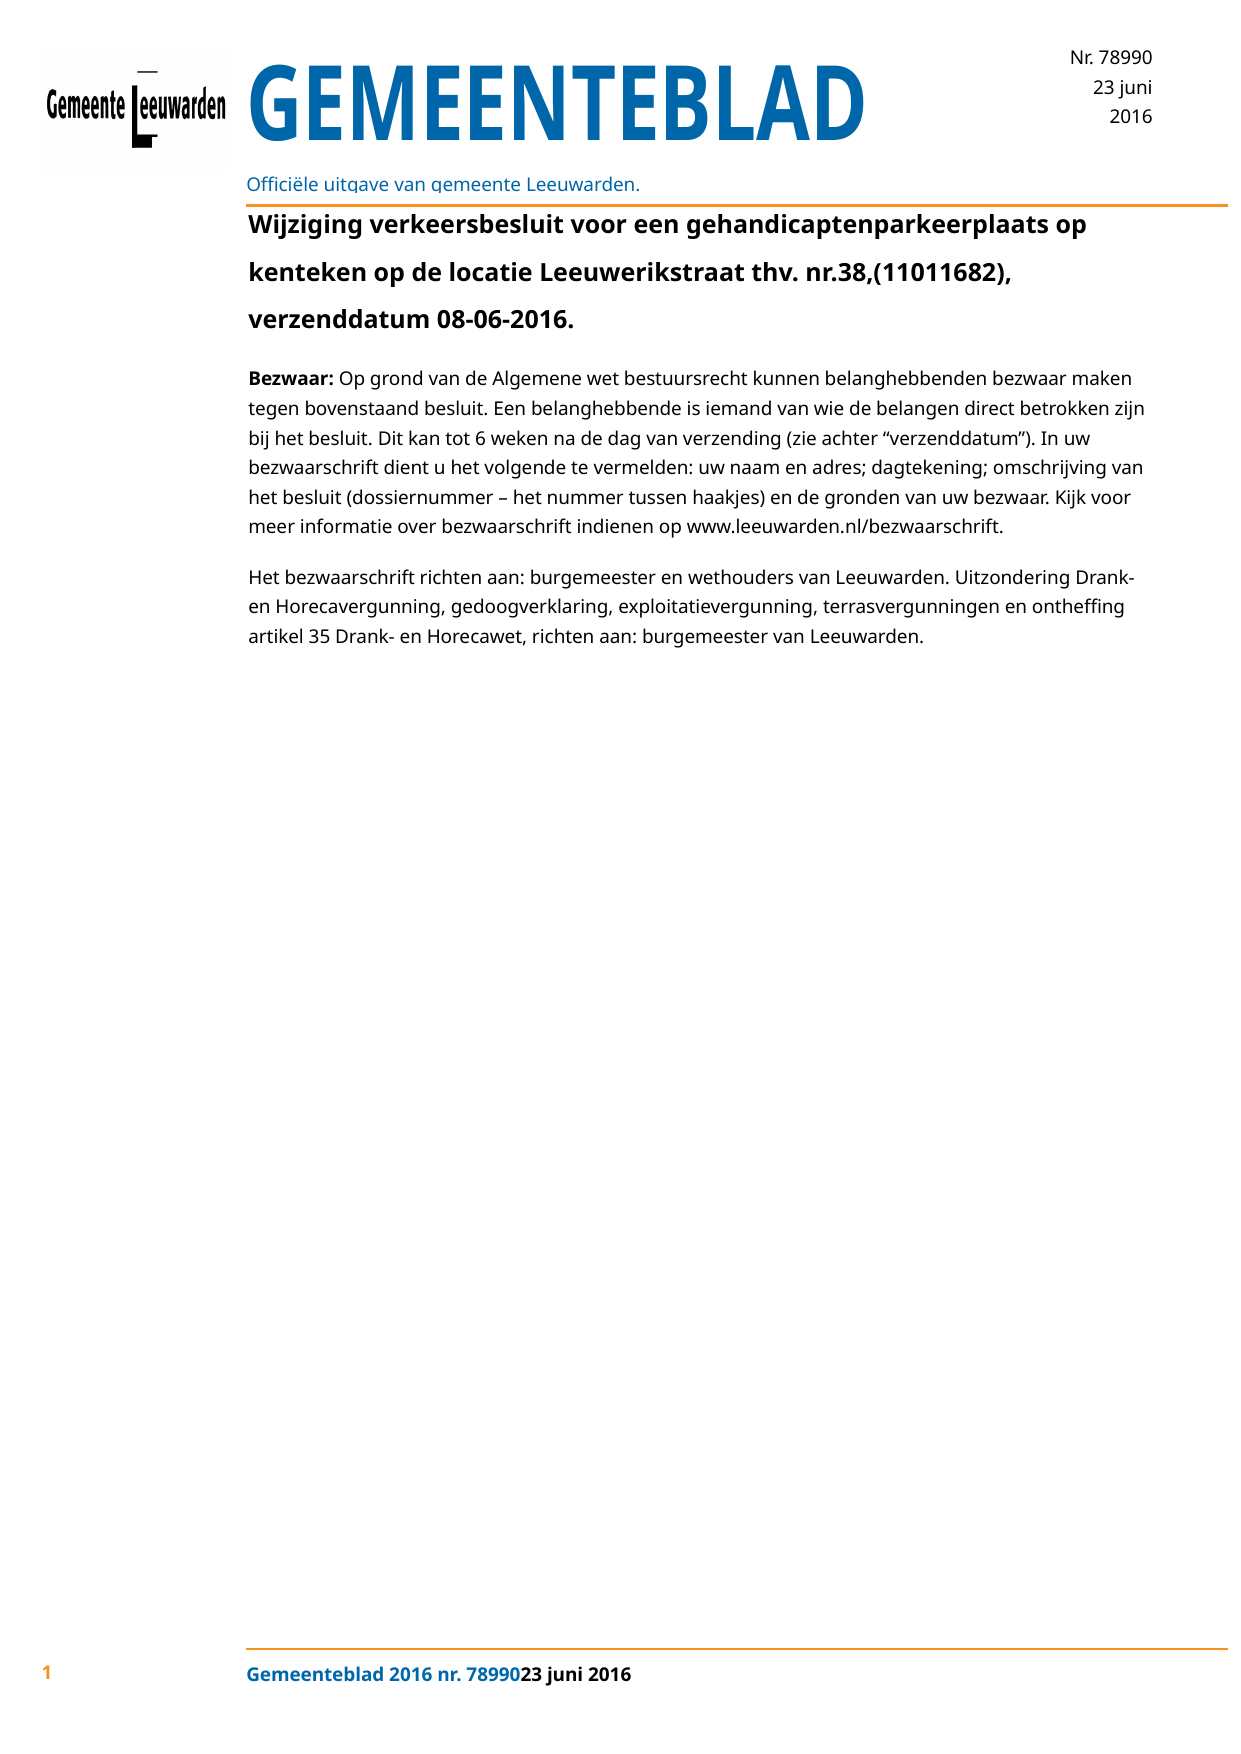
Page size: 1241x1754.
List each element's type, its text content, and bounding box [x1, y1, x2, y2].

text Bezwaar: Op grond van de Algemene wet bestuursrecht kunnen belanghebbenden bezwaar maken tegen bovenstaand besluit. Een belanghebbende is iemand van wie de belangen direct betrokken zijn bij het besluit. Dit kan tot 6 weken na de dag van verzending (zie achter “verzenddatum”). In uw bezwaarschrift dient u het volgende te vermelden: uw naam en adres; dagtekening; omschrijving van het besluit (dossiernummer – het nummer tussen haakjes) en de gronden van uw bezwaar. Kijk voor meer informatie over bezwaarschrift indienen op www.leeuwarden.nl/bezwaarschrift. [248, 366, 1152, 539]
text Wijziging verkeersbesluit voor een gehandicaptenparkeerplaats op kenteken op de locatie Leeuwerikstraat thv. nr.38,(11011682), verzenddatum 08-06-2016. [248, 207, 1152, 336]
picture [41, 47, 231, 172]
text Het bezwaarschrift richten aan: burgemeester en wethouders van Leeuwarden. Uitzondering Drank- en Horecavergunning, gedoogverklaring, exploitatievergunning, terrasvergunningen en ontheffing artikel 35 Drank- en Horecawet, richten aan: burgemeester van Leeuwarden. [248, 564, 1152, 649]
